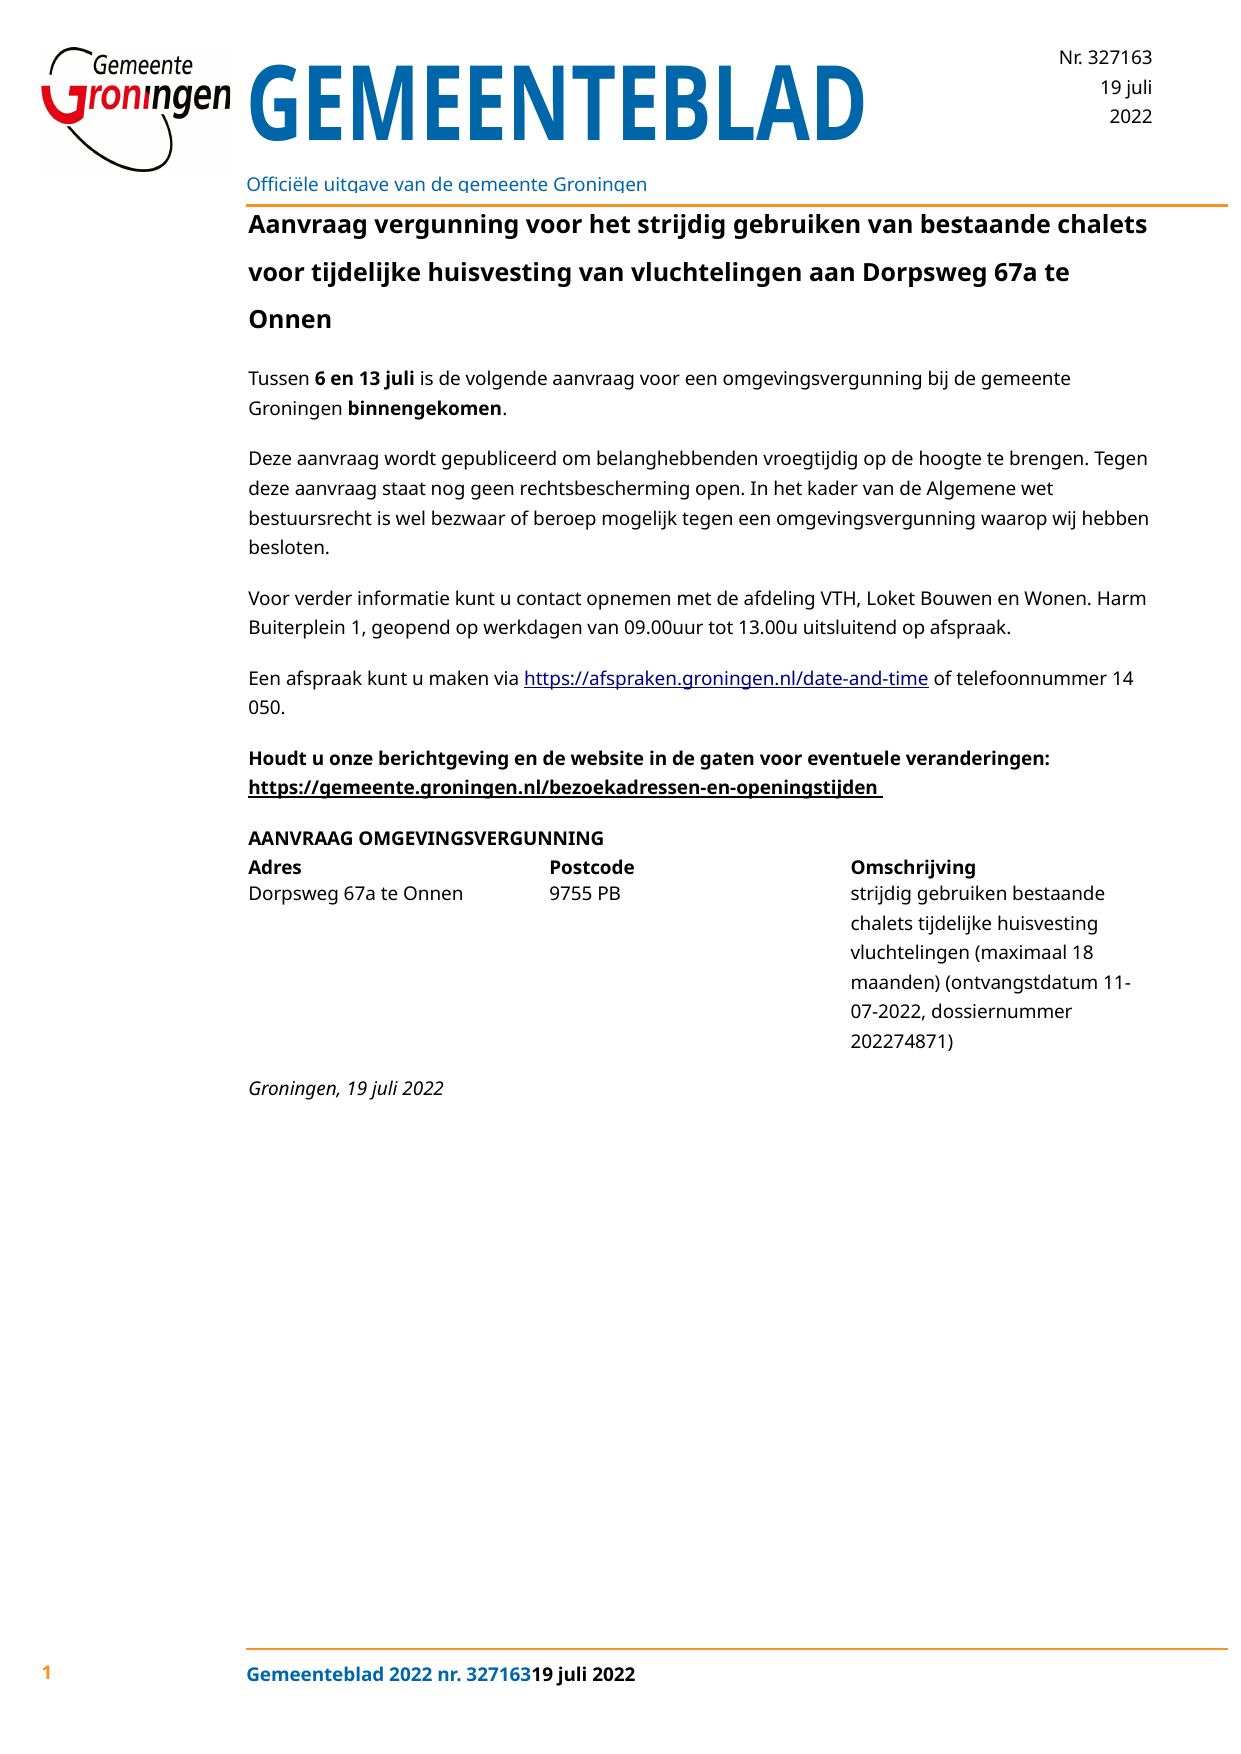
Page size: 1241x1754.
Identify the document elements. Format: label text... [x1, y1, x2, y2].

table_header Adres [248, 854, 549, 880]
text Houdt u onze berichtgeving en de website in de gaten voor eventuele veranderingen: https://gemeente.groningen.nl/bezoekadressen-en-openingstijden [248, 745, 1152, 800]
text Een afspraak kunt u maken via https://afspraken.groningen.nl/date-and-time of telefoonnummer 14 050. [248, 665, 1152, 720]
text Tussen 6 en 13 juli is de volgende aanvraag voor een omgevingsvergunning bij de gemeente Groningen binnengekomen. [248, 366, 1152, 421]
text AANVRAAG OMGEVINGSVERGUNNING [248, 825, 1152, 850]
text Voor verder informatie kunt u contact opnemen met de afdeling VTH, Loket Bouwen en Wonen. Harm Buiterplein 1, geopend op werkdagen van 09.00uur tot 13.00u uitsluitend op afspraak. [248, 585, 1152, 640]
table_cell Dorpsweg 67a te Onnen [248, 880, 549, 1054]
table_cell strijdig gebruiken bestaande chalets tijdelijke huisvesting vluchtelingen (maximaal 18 maanden) (ontvangstdatum 11-07-2022, dossiernummer 202274871) [850, 880, 1152, 1054]
text Aanvraag vergunning voor het strijdig gebruiken van bestaande chalets voor tijdelijke huisvesting van vluchtelingen aan Dorpsweg 67a te Onnen [248, 207, 1152, 336]
table_cell 9755 PB [549, 880, 850, 1054]
picture [41, 47, 231, 172]
text Groningen, 19 juli 2022 [248, 1075, 1152, 1101]
text Deze aanvraag wordt gepubliceerd om belanghebbenden vroegtijdig op de hoogte te brengen. Tegen deze aanvraag staat nog geen rechtsbescherming open. In het kader van de Algemene wet bestuursrecht is wel bezwaar of beroep mogelijk tegen een omgevingsvergunning waarop wij hebben besloten. [248, 446, 1152, 560]
table_header Postcode [549, 854, 850, 880]
table_header Omschrijving [850, 854, 1152, 880]
